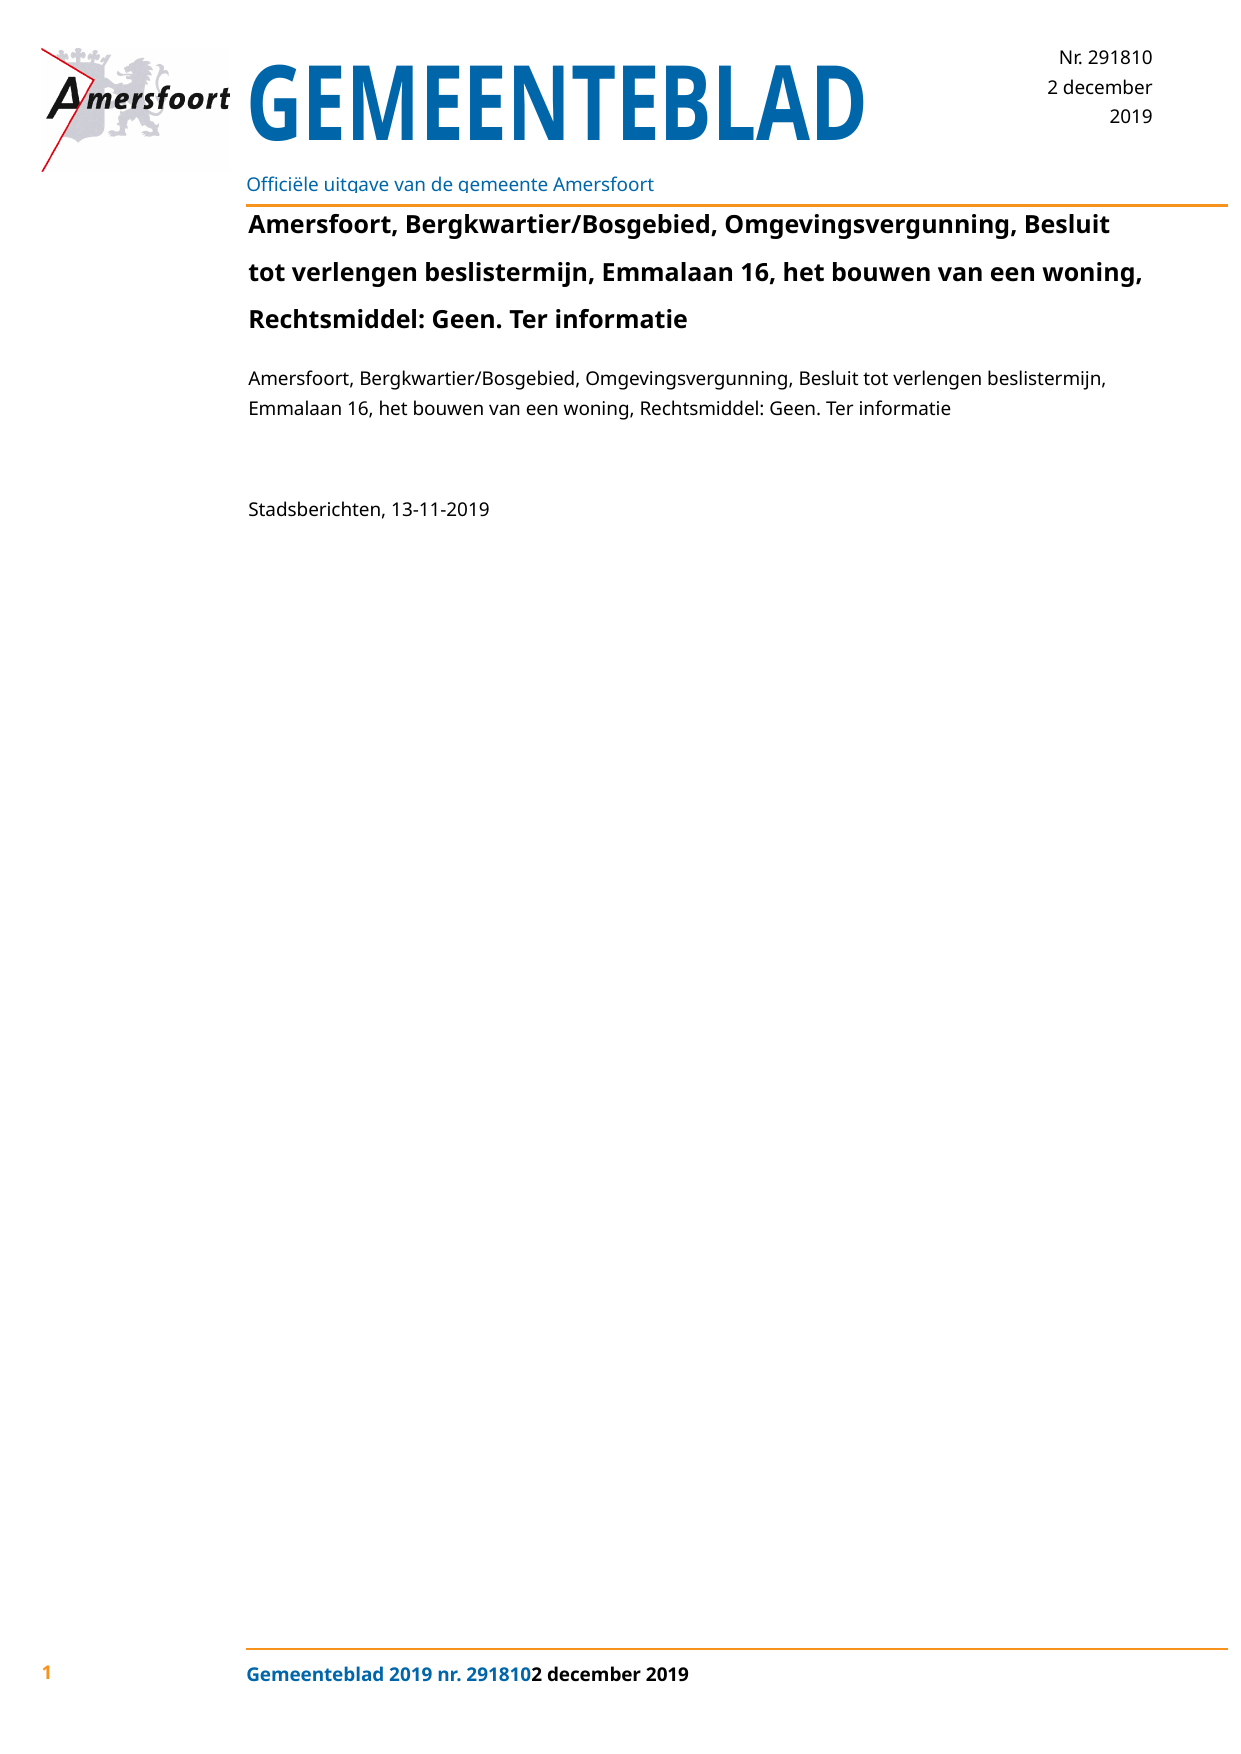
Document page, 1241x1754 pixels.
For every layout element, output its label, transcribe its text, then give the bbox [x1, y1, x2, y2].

text Stadsberichten, 13-11-2019 [248, 496, 1152, 522]
text Amersfoort, Bergkwartier/Bosgebied, Omgevingsvergunning, Besluit tot verlengen beslistermijn, Emmalaan 16, het bouwen van een woning, Rechtsmiddel: Geen. Ter informatie [248, 207, 1152, 336]
picture [41, 47, 231, 172]
text Amersfoort, Bergkwartier/Bosgebied, Omgevingsvergunning, Besluit tot verlengen beslistermijn, Emmalaan 16, het bouwen van een woning, Rechtsmiddel: Geen. Ter informatie [248, 366, 1152, 421]
